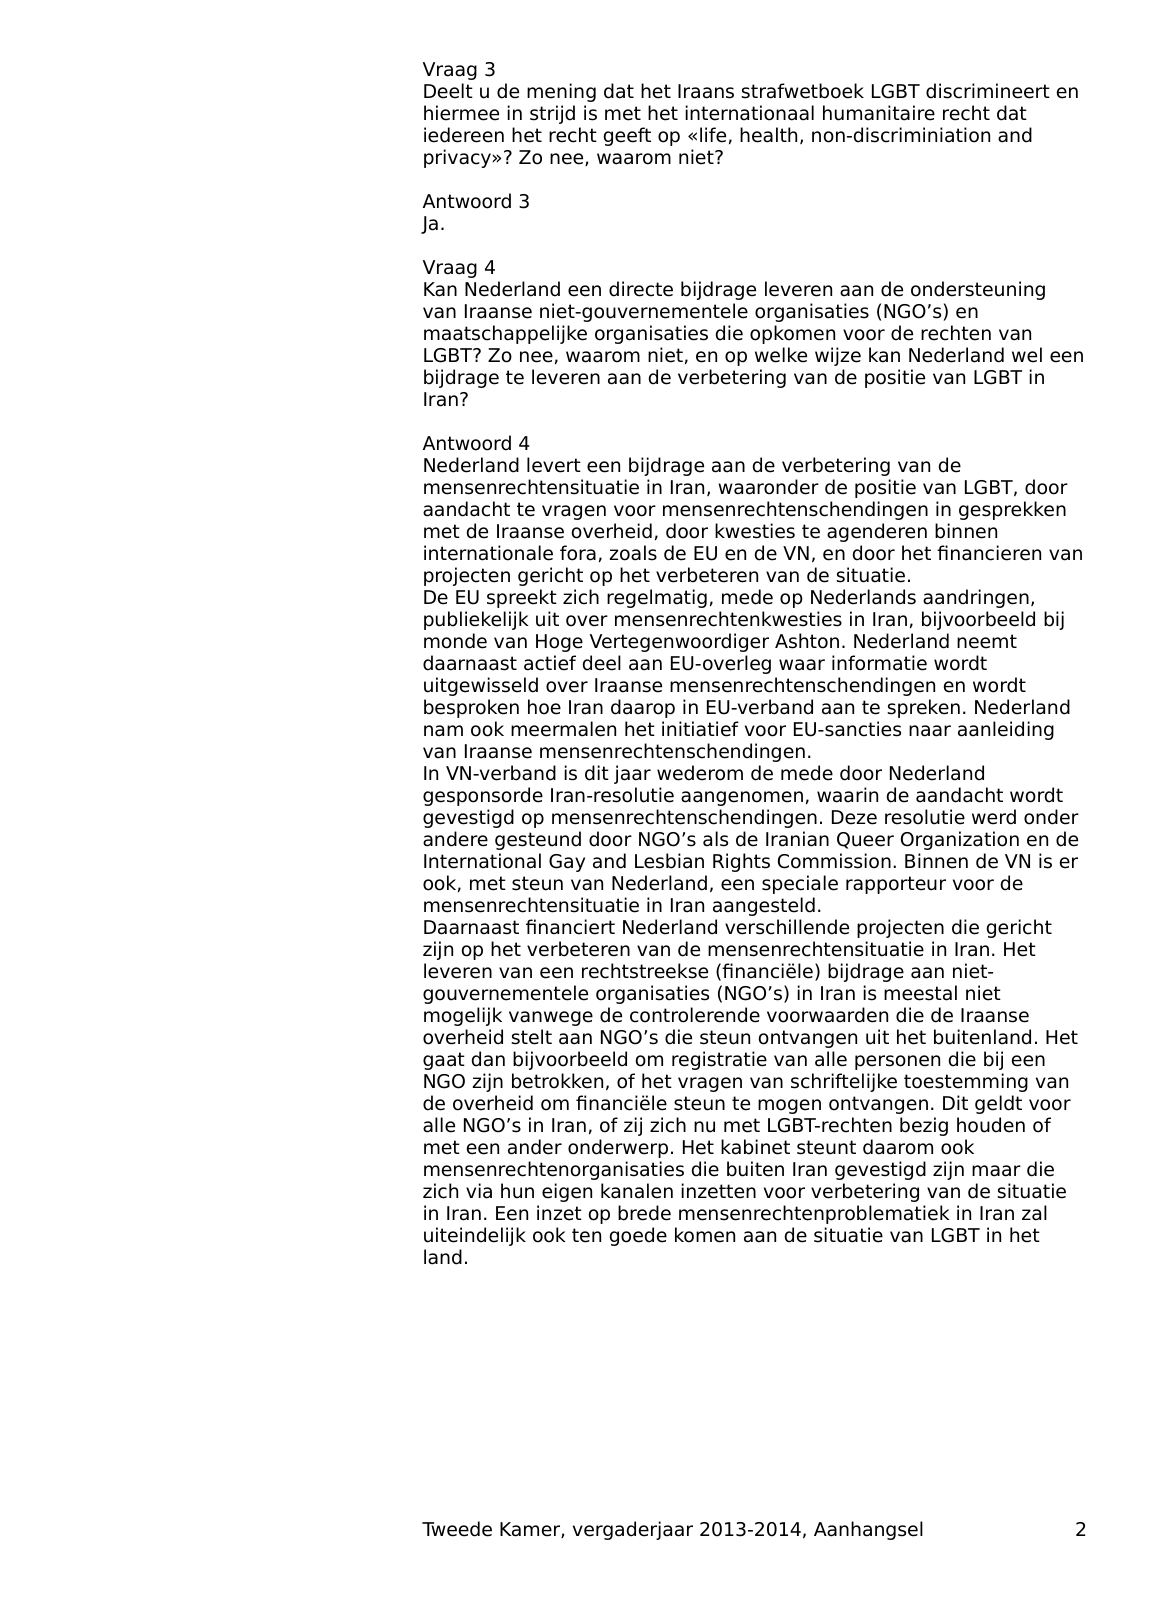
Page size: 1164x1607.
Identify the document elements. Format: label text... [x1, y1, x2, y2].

text Ja. [422, 213, 1087, 235]
text Deelt u de mening dat het Iraans strafwetboek LGBT discrimineert en hiermee in strijd is met het internationaal humanitaire recht dat iedereen het recht geeft op «life, health, non-discriminiation and privacy»? Zo nee, waarom niet? [422, 81, 1087, 169]
text Kan Nederland een directe bijdrage leveren aan de ondersteuning van Iraanse niet-gouvernementele organisaties (NGO’s) en maatschappelijke organisaties die opkomen voor de rechten van LGBT? Zo nee, waarom niet, en op welke wijze kan Nederland wel een bijdrage te leveren aan de verbetering van de positie van LGBT in Iran? [422, 279, 1087, 411]
text De EU spreekt zich regelmatig, mede op Nederlands aandringen, publiekelijk uit over mensenrechtenkwesties in Iran, bijvoorbeeld bij monde van Hoge Vertegenwoordiger Ashton. Nederland neemt daarnaast actief deel aan EU-overleg waar informatie wordt uitgewisseld over Iraanse mensenrechtenschendingen en wordt besproken hoe Iran daarop in EU-verband aan te spreken. Nederland nam ook meermalen het initiatief voor EU-sancties naar aanleiding van Iraanse mensenrechtenschendingen. [422, 587, 1087, 763]
text Vraag 4 [422, 257, 1087, 279]
text Vraag 3 [422, 59, 1087, 81]
text In VN-verband is dit jaar wederom de mede door Nederland gesponsorde Iran-resolutie aangenomen, waarin de aandacht wordt gevestigd op mensenrechtenschendingen. Deze resolutie werd onder andere gesteund door NGO’s als de Iranian Queer Organization en de International Gay and Lesbian Rights Commission. Binnen de VN is er ook, met steun van Nederland, een speciale rapporteur voor de mensenrechtensituatie in Iran aangesteld. [422, 763, 1087, 917]
text Antwoord 3 [422, 191, 1087, 213]
text Antwoord 4 [422, 433, 1087, 455]
text Daarnaast financiert Nederland verschillende projecten die gericht zijn op het verbeteren van de mensenrechtensituatie in Iran. Het leveren van een rechtstreekse (financiële) bijdrage aan niet-gouvernementele organisaties (NGO’s) in Iran is meestal niet mogelijk vanwege de controlerende voorwaarden die de Iraanse overheid stelt aan NGO’s die steun ontvangen uit het buitenland. Het gaat dan bijvoorbeeld om registratie van alle personen die bij een NGO zijn betrokken, of het vragen van schriftelijke toestemming van de overheid om financiële steun te mogen ontvangen. Dit geldt voor alle NGO’s in Iran, of zij zich nu met LGBT-rechten bezig houden of met een ander onderwerp. Het kabinet steunt daarom ook mensenrechtenorganisaties die buiten Iran gevestigd zijn maar die zich via hun eigen kanalen inzetten voor verbetering van de situatie in Iran. Een inzet op brede mensenrechtenproblematiek in Iran zal uiteindelijk ook ten goede komen aan de situatie van LGBT in het land. [422, 917, 1087, 1268]
text Nederland levert een bijdrage aan de verbetering van de mensenrechtensituatie in Iran, waaronder de positie van LGBT, door aandacht te vragen voor mensenrechtenschendingen in gesprekken met de Iraanse overheid, door kwesties te agenderen binnen internationale fora, zoals de EU en de VN, en door het financieren van projecten gericht op het verbeteren van de situatie. [422, 455, 1087, 587]
